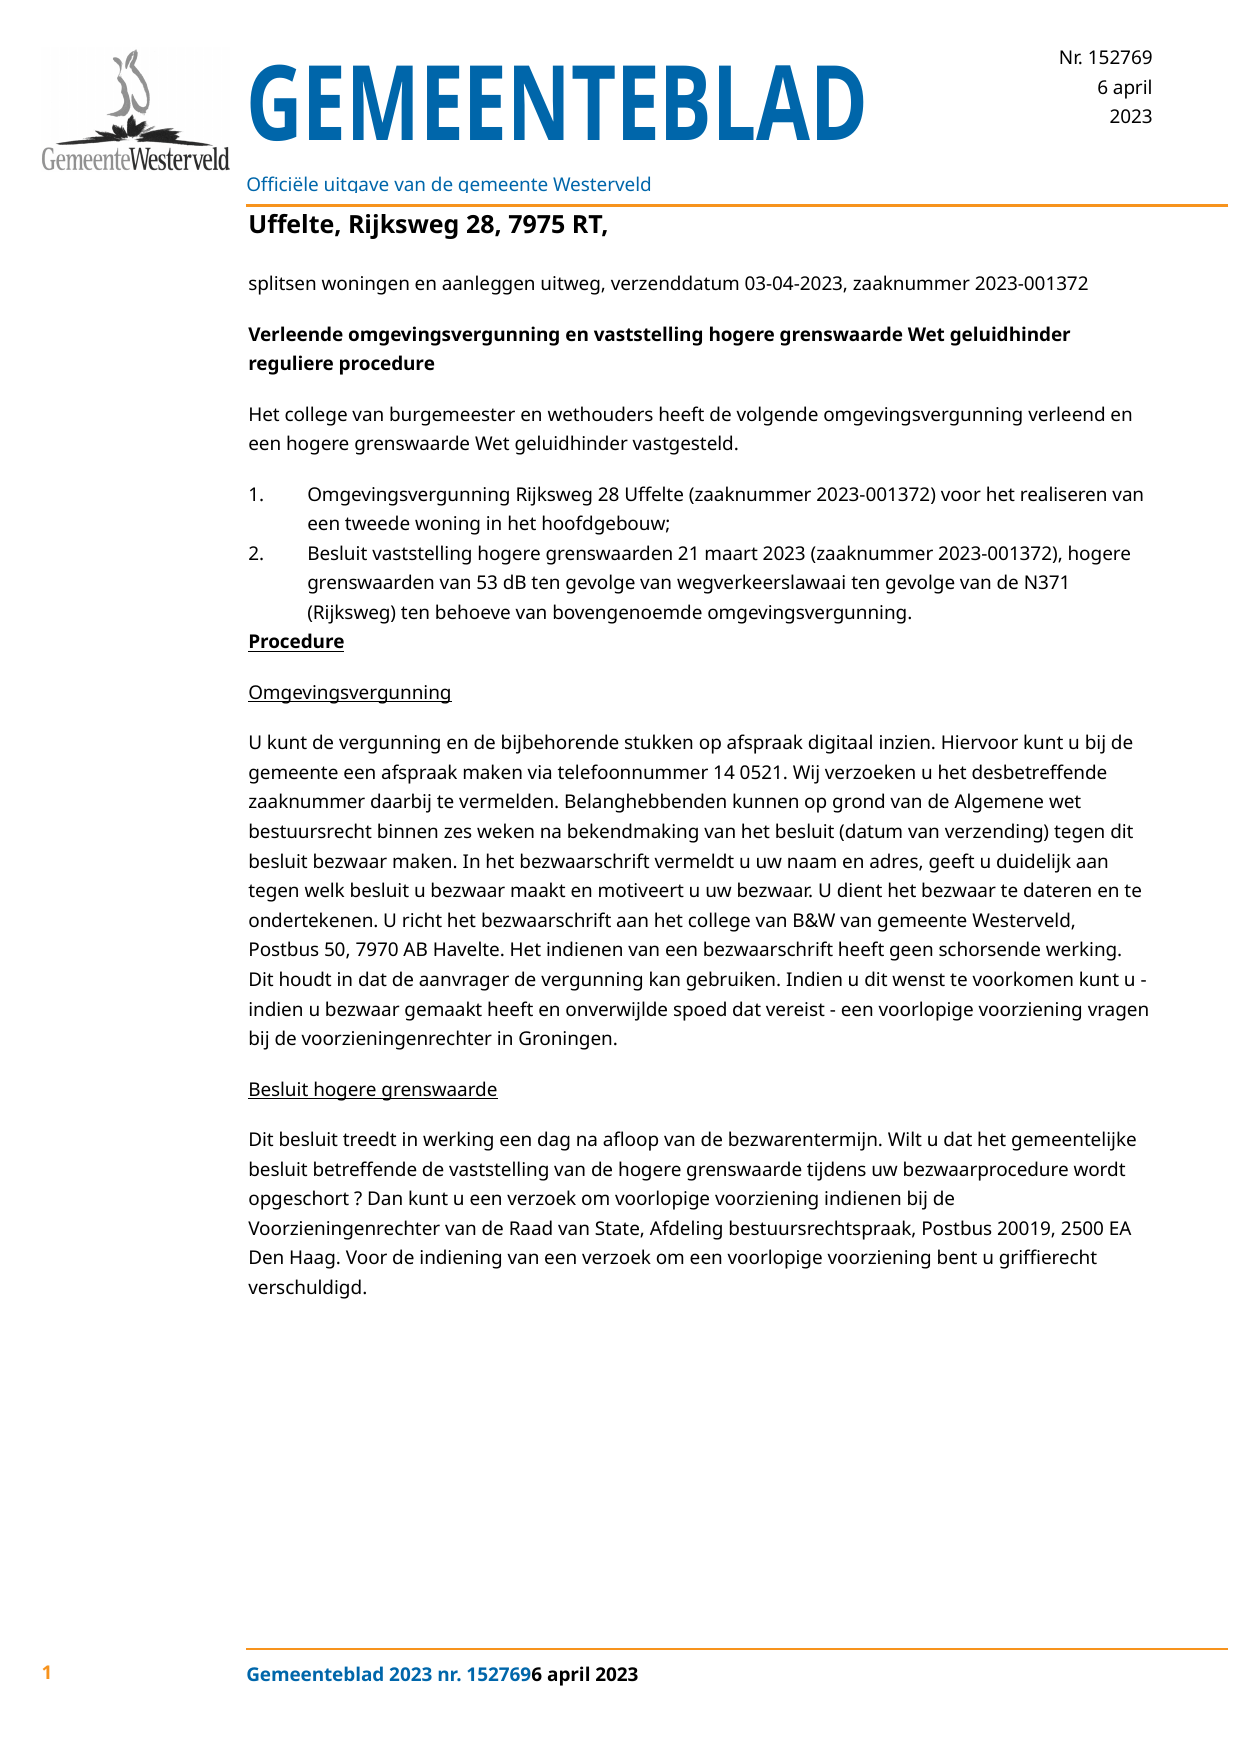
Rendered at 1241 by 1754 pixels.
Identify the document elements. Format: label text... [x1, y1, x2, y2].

text Dit besluit treedt in werking een dag na afloop van de bezwarentermijn. Wilt u dat het gemeentelijke besluit betreffende de vaststelling van de hogere grenswaarde tijdens uw bezwaarprocedure wordt opgeschort ? Dan kunt u een verzoek om voorlopige voorziening indienen bij de Voorzieningenrechter van de Raad van State, Afdeling bestuursrechtspraak, Postbus 20019, 2500 EA Den Haag. Voor de indiening van een verzoek om een voorlopige voorziening bent u griffierecht verschuldigd. [248, 1126, 1152, 1300]
text Omgevingsvergunning [248, 679, 1152, 705]
text Het college van burgemeester en wethouders heeft de volgende omgevingsvergunning verleend en een hogere grenswaarde Wet geluidhinder vastgesteld. [248, 401, 1152, 456]
list Besluit vaststelling hogere grenswaarden 21 maart 2023 (zaaknummer 2023-001372), hogere grenswaarden van 53 dB ten gevolge van wegverkeerslawaai ten gevolge van de N371 (Rijksweg) ten behoeve van bovengenoemde omgevingsvergunning. [248, 540, 1152, 625]
text Verleende omgevingsvergunning en vaststelling hogere grenswaarde Wet geluidhinder reguliere procedure [248, 321, 1152, 376]
picture [41, 47, 231, 172]
text splitsen woningen en aanleggen uitweg, verzenddatum 03-04-2023, zaaknummer 2023-001372 [248, 270, 1152, 296]
text Procedure [248, 629, 1152, 654]
text Besluit hogere grenswaarde [248, 1076, 1152, 1101]
text Uffelte, Rijksweg 28, 7975 RT, [248, 207, 1152, 241]
text U kunt de vergunning en de bijbehorende stukken op afspraak digitaal inzien. Hiervoor kunt u bij de gemeente een afspraak maken via telefoonnummer 14 0521. Wij verzoeken u het desbetreffende zaaknummer daarbij te vermelden. Belanghebbenden kunnen op grond van de Algemene wet bestuursrecht binnen zes weken na bekendmaking van het besluit (datum van verzending) tegen dit besluit bezwaar maken. In het bezwaarschrift vermeldt u uw naam en adres, geeft u duidelijk aan tegen welk besluit u bezwaar maakt en motiveert u uw bezwaar. U dient het bezwaar te dateren en te ondertekenen. U richt het bezwaarschrift aan het college van B&W van gemeente Westerveld, Postbus 50, 7970 AB Havelte. Het indienen van een bezwaarschrift heeft geen schorsende werking. Dit houdt in dat de aanvrager de vergunning kan gebruiken. Indien u dit wenst te voorkomen kunt u - indien u bezwaar gemaakt heeft en onverwijlde spoed dat vereist - een voorlopige voorziening vragen bij de voorzieningenrechter in Groningen. [248, 729, 1152, 1051]
list Omgevingsvergunning Rijksweg 28 Uffelte (zaaknummer 2023-001372) voor het realiseren van een tweede woning in het hoofdgebouw; [248, 481, 1152, 536]
